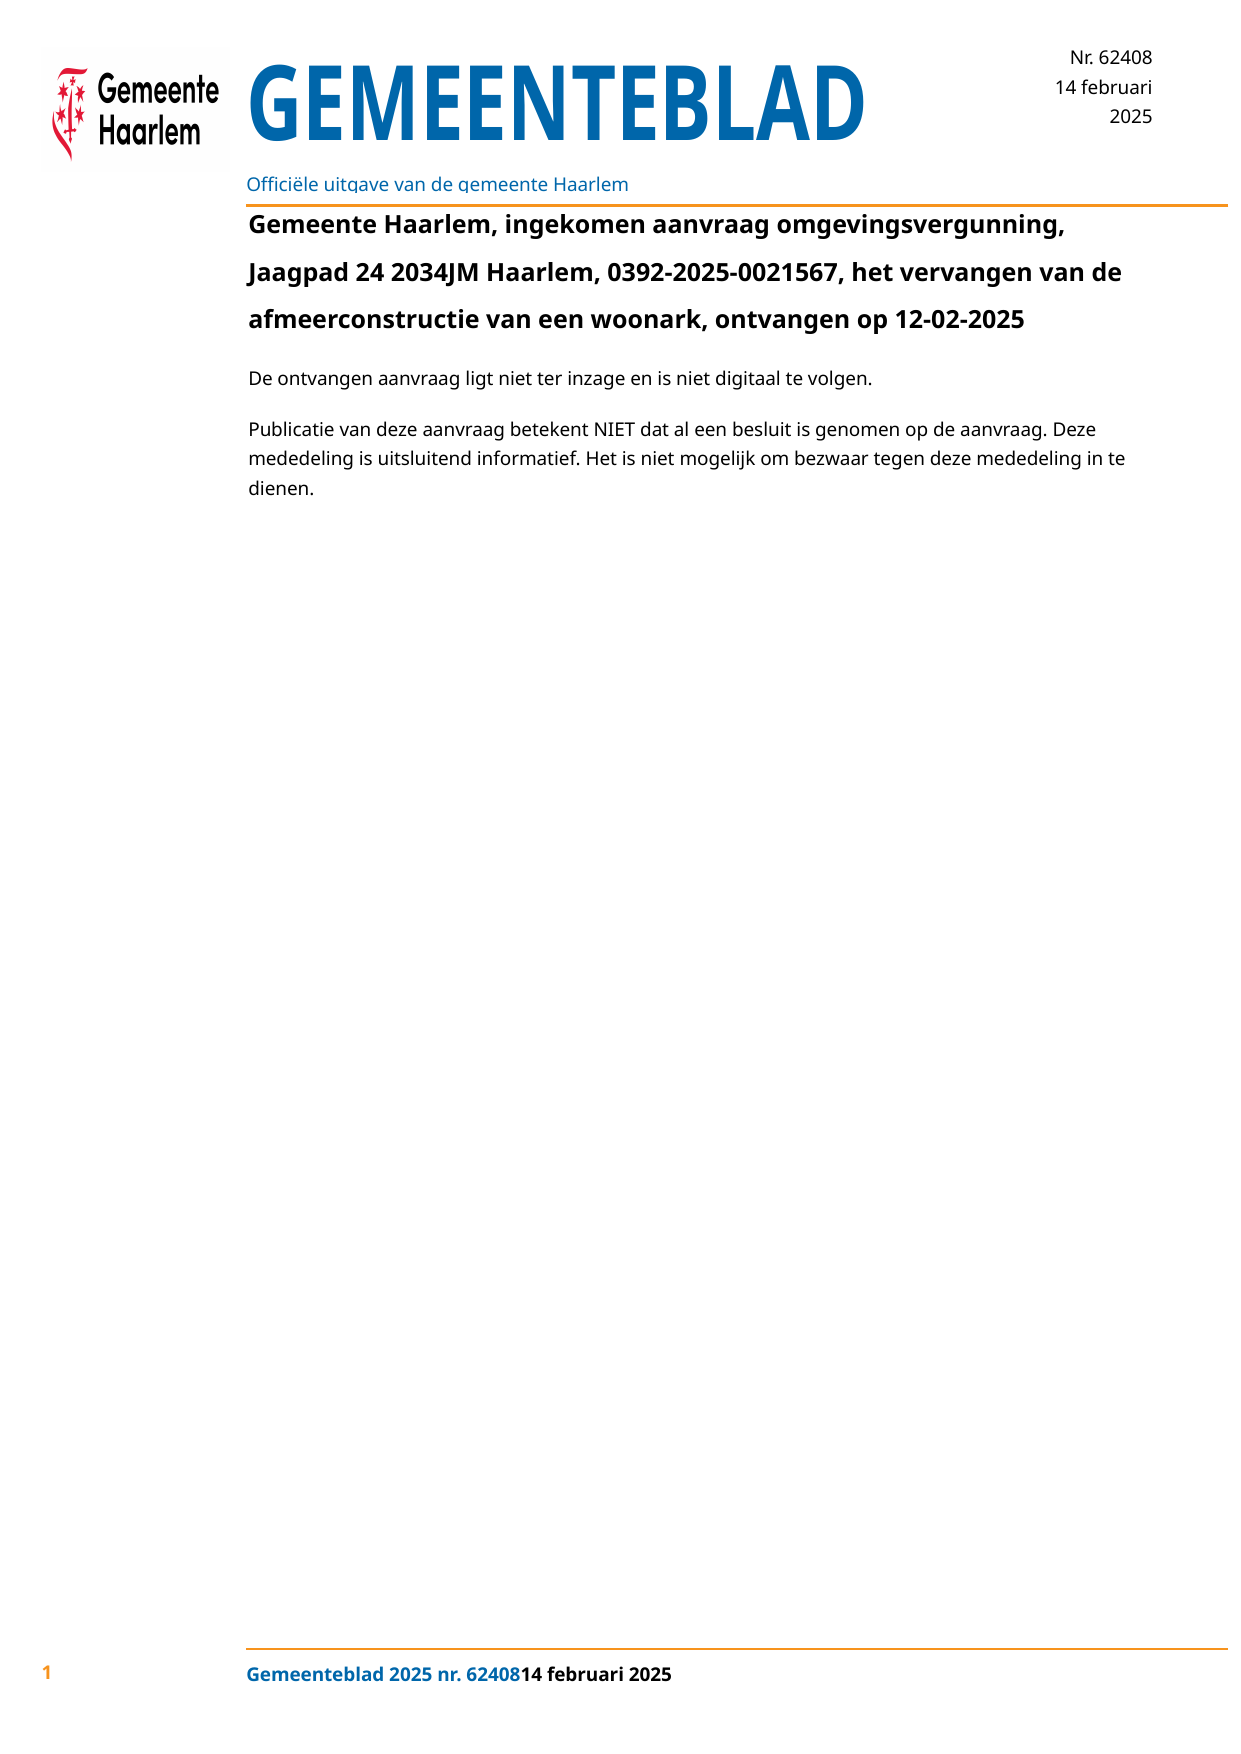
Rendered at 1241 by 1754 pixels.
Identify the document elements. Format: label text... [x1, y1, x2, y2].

text De ontvangen aanvraag ligt niet ter inzage en is niet digitaal te volgen. [248, 366, 1152, 391]
picture [41, 47, 231, 172]
text Publicatie van deze aanvraag betekent NIET dat al een besluit is genomen op de aanvraag. Deze mededeling is uitsluitend informatief. Het is niet mogelijk om bezwaar tegen deze mededeling in te dienen. [248, 416, 1152, 501]
text Gemeente Haarlem, ingekomen aanvraag omgevingsvergunning, Jaagpad 24 2034JM Haarlem, 0392-2025-0021567, het vervangen van de afmeerconstructie van een woonark, ontvangen op 12-02-2025 [248, 207, 1152, 336]
